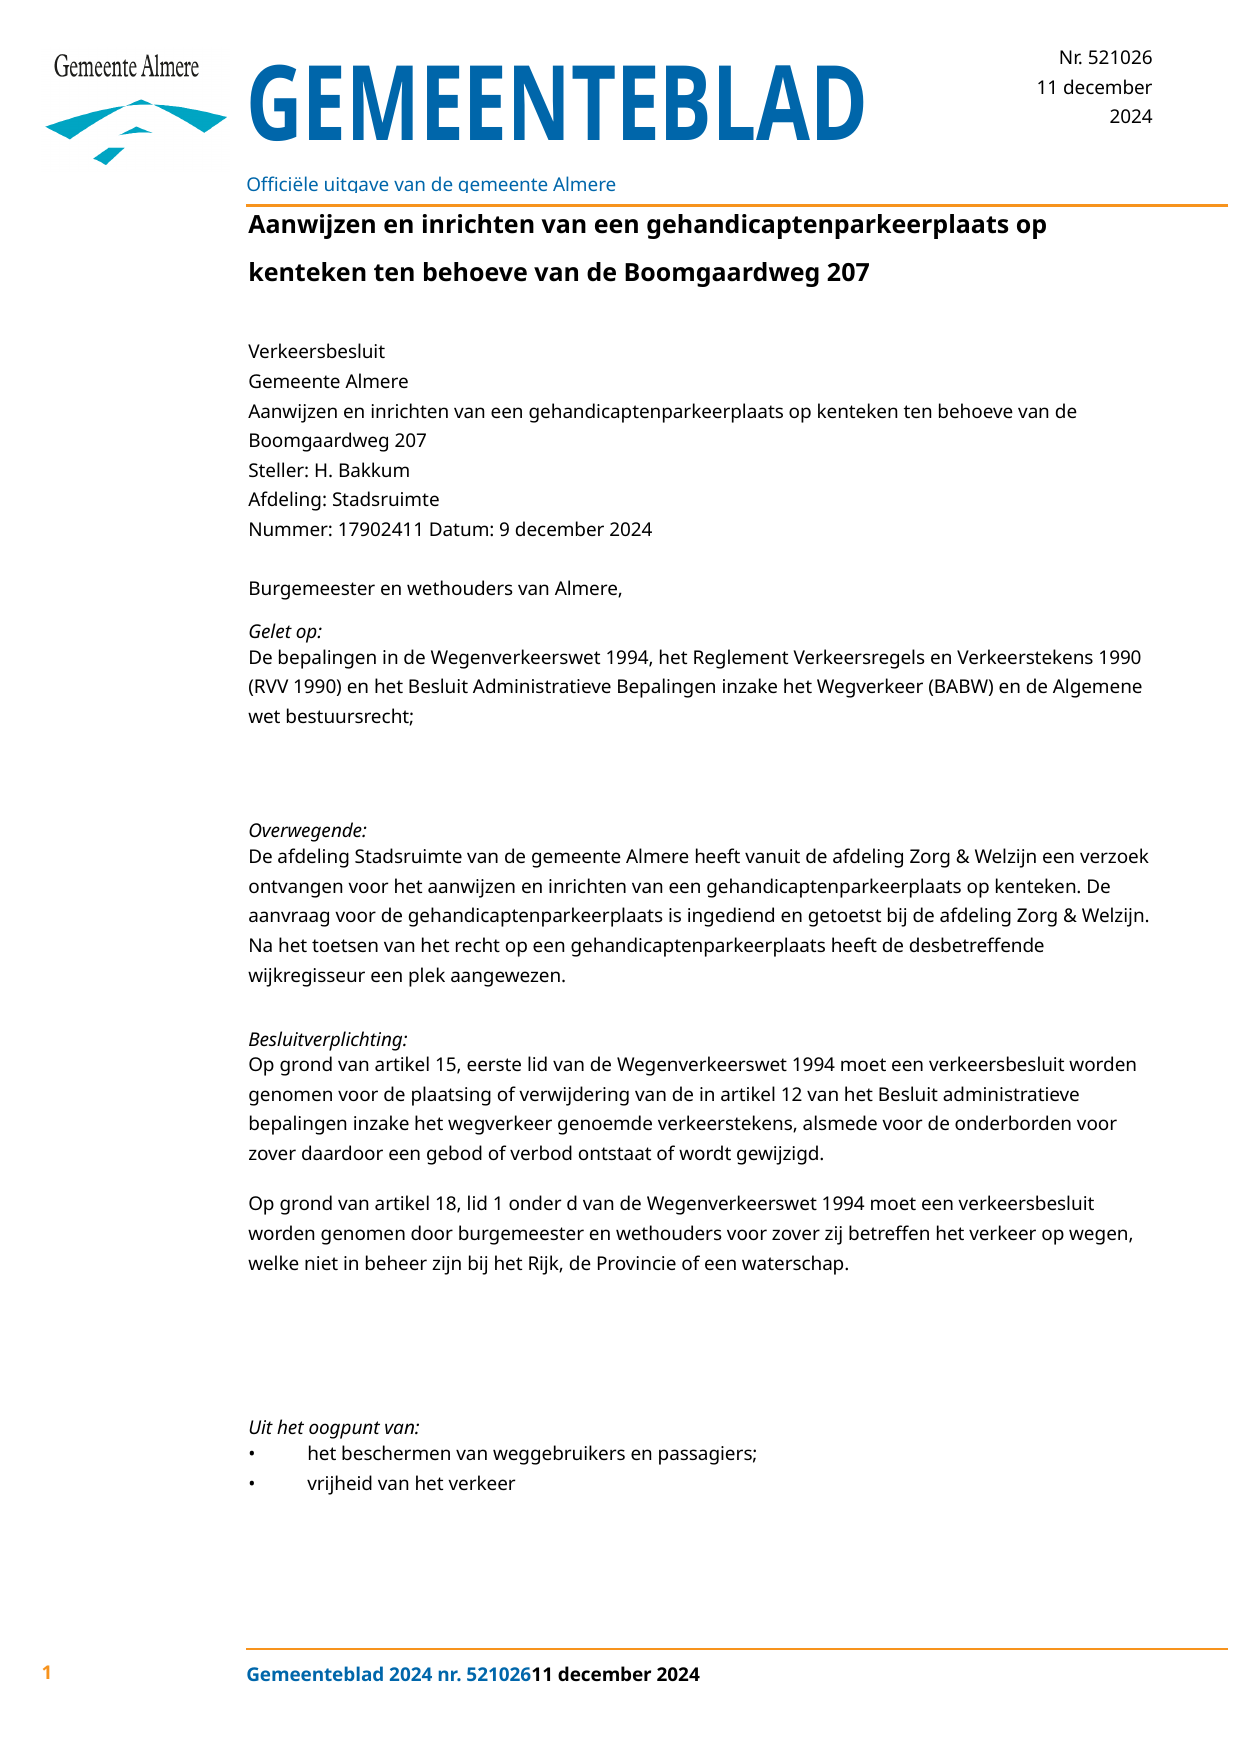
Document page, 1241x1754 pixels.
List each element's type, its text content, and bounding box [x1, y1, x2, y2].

text Op grond van artikel 18, lid 1 onder d van de Wegenverkeerswet 1994 moet een verkeersbesluit worden genomen door burgemeester en wethouders voor zover zij betreffen het verkeer op wegen, welke niet in beheer zijn bij het Rijk, de Provincie of een waterschap. [248, 1191, 1152, 1276]
text Overwegende: [248, 818, 1152, 843]
text Afdeling: Stadsruimte [248, 487, 1152, 512]
text Uit het oogpunt van: [248, 1414, 1152, 1440]
text Nummer: 17902411 Datum: 9 december 2024 [248, 516, 1152, 542]
text De bepalingen in de Wegenverkeerswet 1994, het Reglement Verkeersregels en Verkeerstekens 1990 (RVV 1990) en het Besluit Administratieve Bepalingen inzake het Wegverkeer (BABW) en de Algemene wet bestuursrecht; [248, 644, 1152, 729]
text Op grond van artikel 15, eerste lid van de Wegenverkeerswet 1994 moet een verkeersbesluit worden genomen voor de plaatsing of verwijdering van de in artikel 12 van het Besluit administratieve bepalingen inzake het wegverkeer genoemde verkeerstekens, alsmede voor de onderborden voor zover daardoor een gebod of verbod ontstaat of wordt gewijzigd. [248, 1051, 1152, 1166]
text Gemeente Almere [248, 368, 1152, 394]
text Gelet op: [248, 618, 1152, 644]
text Aanwijzen en inrichten van een gehandicaptenparkeerplaats op kenteken ten behoeve van de Boomgaardweg 207 [248, 207, 1152, 288]
text Aanwijzen en inrichten van een gehandicaptenparkeerplaats op kenteken ten behoeve van de Boomgaardweg 207 [248, 398, 1152, 453]
picture [41, 47, 231, 172]
list het beschermen van weggebruikers en passagiers; [248, 1440, 1152, 1466]
text Besluitverplichting: [248, 1026, 1152, 1051]
text De afdeling Stadsruimte van de gemeente Almere heeft vanuit de afdeling Zorg & Welzijn een verzoek ontvangen voor het aanwijzen en inrichten van een gehandicaptenparkeerplaats op kenteken. De aanvraag voor de gehandicaptenparkeerplaats is ingediend en getoetst bij de afdeling Zorg & Welzijn. Na het toetsen van het recht op een gehandicaptenparkeerplaats heeft de desbetreffende wijkregisseur een plek aangewezen. [248, 843, 1152, 987]
list vrijheid van het verkeer [248, 1470, 1152, 1496]
text Verkeersbesluit [248, 339, 1152, 364]
text Steller: H. Bakkum [248, 457, 1152, 483]
text Burgemeester en wethouders van Almere, [248, 575, 1152, 601]
